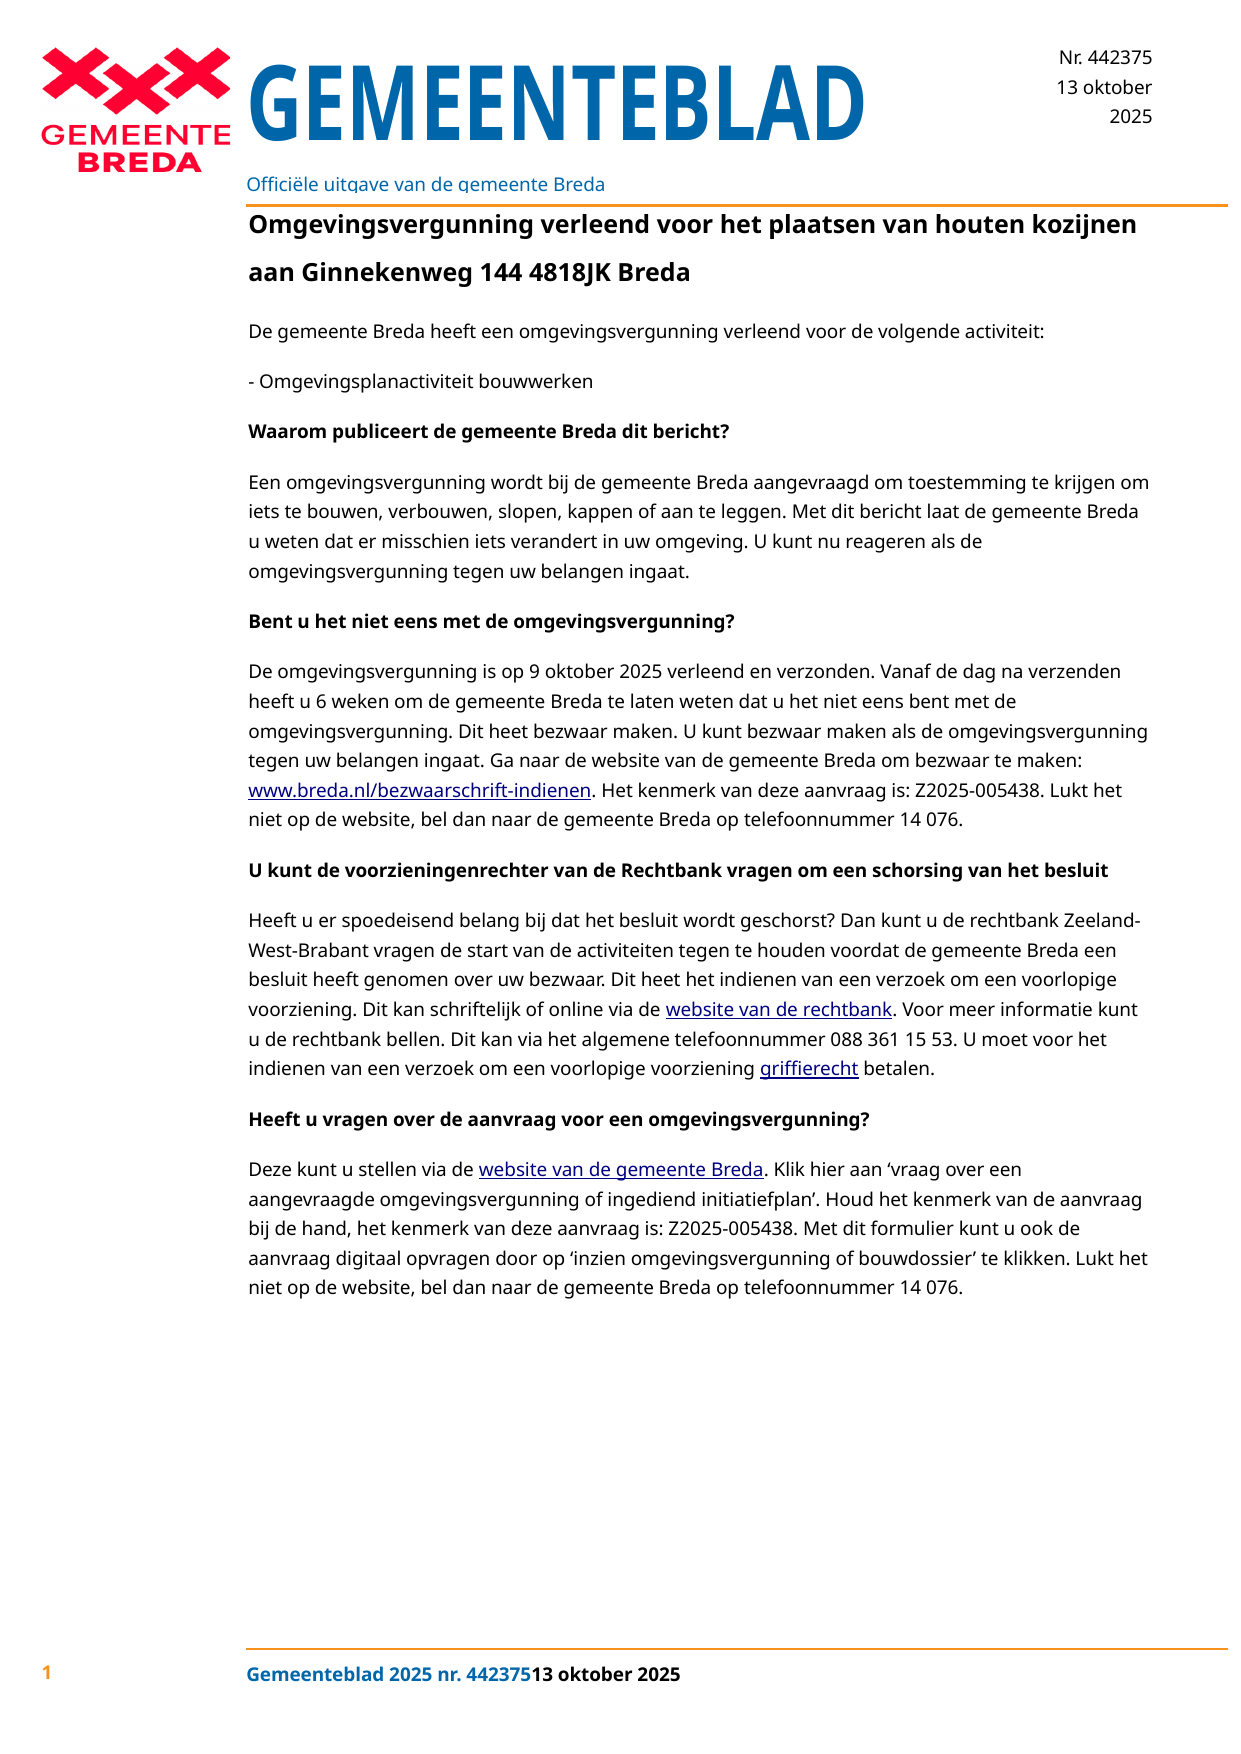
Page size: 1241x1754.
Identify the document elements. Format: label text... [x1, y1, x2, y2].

text Omgevingsvergunning verleend voor het plaatsen van houten kozijnen aan Ginnekenweg 144 4818JK Breda [248, 207, 1152, 288]
text Heeft u er spoedeisend belang bij dat het besluit wordt geschorst? Dan kunt u de rechtbank Zeeland-West-Brabant vragen de start van de activiteiten tegen te houden voordat de gemeente Breda een besluit heeft genomen over uw bezwaar. Dit heet het indienen van een verzoek om een voorlopige voorziening. Dit kan schriftelijk of online via de website van de rechtbank. Voor meer informatie kunt u de rechtbank bellen. Dit kan via het algemene telefoonnummer 088 361 15 53. U moet voor het indienen van een verzoek om een voorlopige voorziening griffierecht betalen. [248, 907, 1152, 1081]
text De gemeente Breda heeft een omgevingsvergunning verleend voor de volgende activiteit: [248, 318, 1152, 344]
text Waarom publiceert de gemeente Breda dit bericht? [248, 419, 1152, 444]
picture [41, 47, 231, 172]
text Een omgevingsvergunning wordt bij de gemeente Breda aangevraagd om toestemming te krijgen om iets te bouwen, verbouwen, slopen, kappen of aan te leggen. Met dit bericht laat de gemeente Breda u weten dat er misschien iets verandert in uw omgeving. U kunt nu reageren als de omgevingsvergunning tegen uw belangen ingaat. [248, 469, 1152, 584]
text Deze kunt u stellen via de website van de gemeente Breda. Klik hier aan ‘vraag over een aangevraagde omgevingsvergunning of ingediend initiatiefplan’. Houd het kenmerk van de aanvraag bij de hand, het kenmerk van deze aanvraag is: Z2025-005438. Met dit formulier kunt u ook de aanvraag digitaal opvragen door op ‘inzien omgevingsvergunning of bouwdossier’ te klikken. Lukt het niet op de website, bel dan naar de gemeente Breda op telefoonnummer 14 076. [248, 1156, 1152, 1300]
text - Omgevingsplanactiviteit bouwwerken [248, 368, 1152, 394]
text Bent u het niet eens met de omgevingsvergunning? [248, 608, 1152, 634]
text Heeft u vragen over de aanvraag voor een omgevingsvergunning? [248, 1106, 1152, 1132]
text De omgevingsvergunning is op 9 oktober 2025 verleend en verzonden. Vanaf de dag na verzenden heeft u 6 weken om de gemeente Breda te laten weten dat u het niet eens bent met de omgevingsvergunning. Dit heet bezwaar maken. U kunt bezwaar maken als de omgevingsvergunning tegen uw belangen ingaat. Ga naar de website van de gemeente Breda om bezwaar te maken: www.breda.nl/bezwaarschrift-indienen. Het kenmerk van deze aanvraag is: Z2025-005438. Lukt het niet op de website, bel dan naar de gemeente Breda op telefoonnummer 14 076. [248, 659, 1152, 832]
text U kunt de voorzieningenrechter van de Rechtbank vragen om een schorsing van het besluit [248, 857, 1152, 883]
